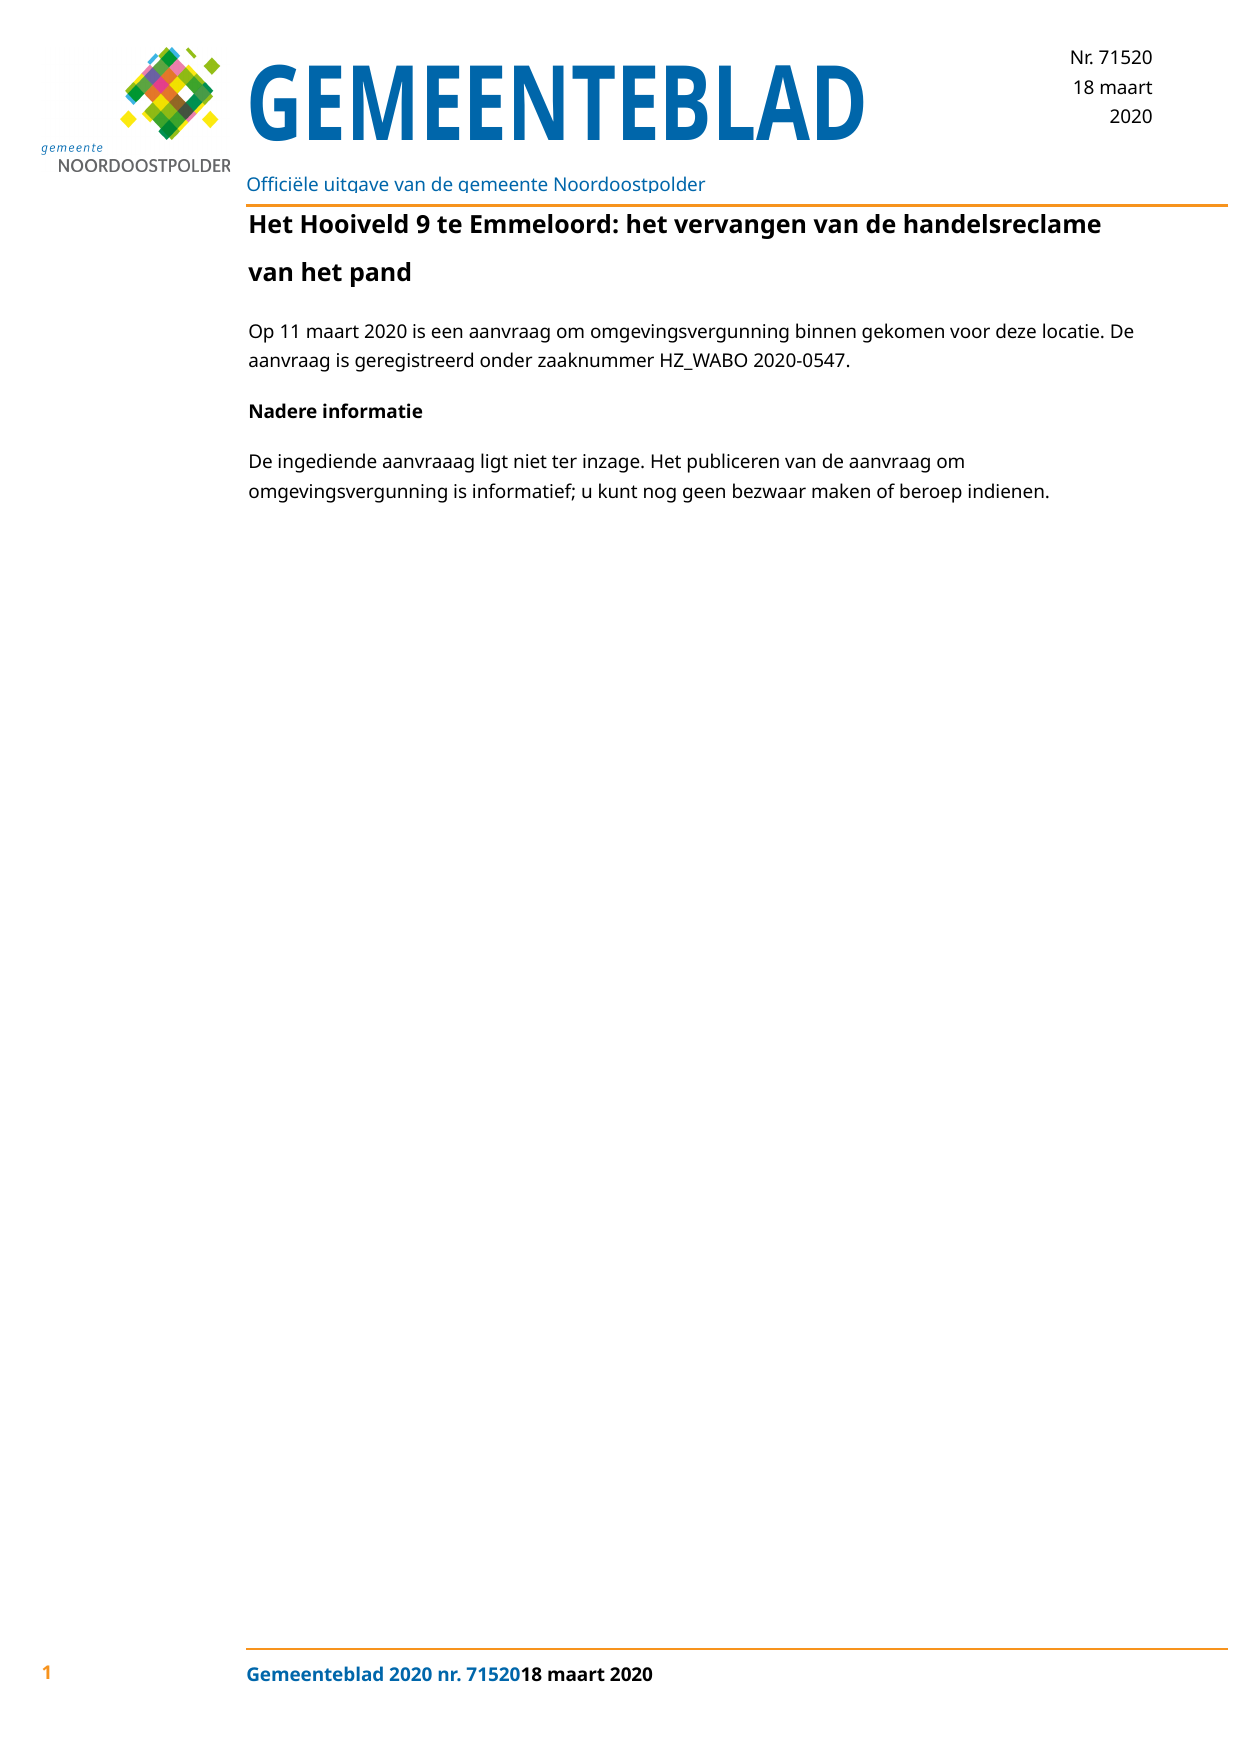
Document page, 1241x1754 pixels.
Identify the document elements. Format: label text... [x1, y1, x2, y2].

picture [41, 47, 231, 172]
text De ingediende aanvraaag ligt niet ter inzage. Het publiceren van de aanvraag om omgevingsvergunning is informatief; u kunt nog geen bezwaar maken of beroep indienen. [248, 448, 1152, 504]
text Op 11 maart 2020 is een aanvraag om omgevingsvergunning binnen gekomen voor deze locatie. De aanvraag is geregistreerd onder zaaknummer HZ_WABO 2020-0547. [248, 318, 1152, 373]
text Het Hooiveld 9 te Emmeloord: het vervangen van de handelsreclame van het pand [248, 207, 1152, 288]
text Nadere informatie [248, 398, 1152, 424]
